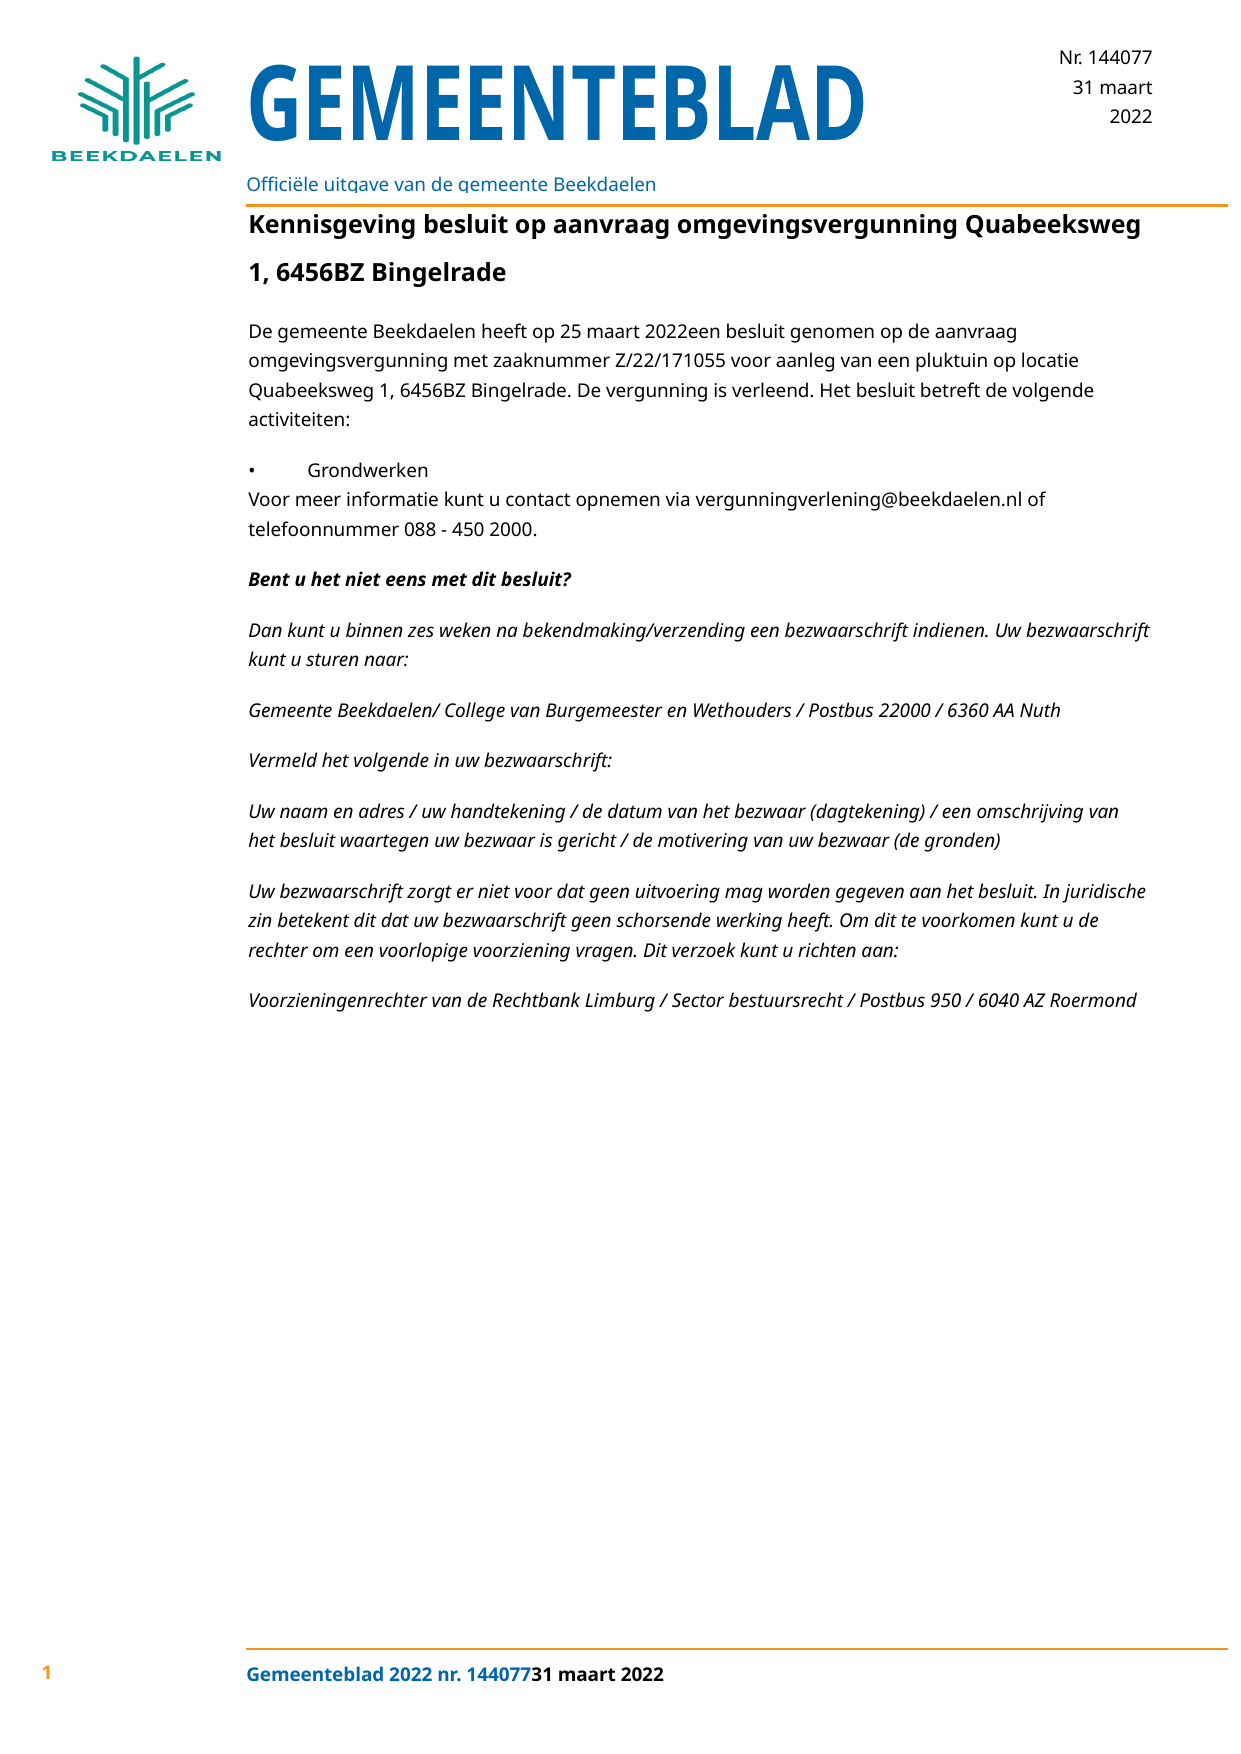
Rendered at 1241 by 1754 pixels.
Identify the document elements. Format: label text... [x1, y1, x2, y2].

text Kennisgeving besluit op aanvraag omgevingsvergunning Quabeeksweg 1, 6456BZ Bingelrade [248, 207, 1152, 288]
text Vermeld het volgende in uw bezwaarschrift: [248, 747, 1152, 773]
text Voorzieningenrechter van de Rechtbank Limburg / Sector bestuursrecht / Postbus 950 / 6040 AZ Roermond [248, 987, 1152, 1013]
text Uw bezwaarschrift zorgt er niet voor dat geen uitvoering mag worden gegeven aan het besluit. In juridische zin betekent dit dat uw bezwaarschrift geen schorsende werking heeft. Om dit te voorkomen kunt u de rechter om een voorlopige voorziening vragen. Dit verzoek kunt u richten aan: [248, 878, 1152, 963]
text Bent u het niet eens met dit besluit? [248, 567, 1152, 592]
picture [41, 47, 231, 172]
text De gemeente Beekdaelen heeft op 25 maart 2022een besluit genomen op de aanvraag omgevingsvergunning met zaaknummer Z/22/171055 voor aanleg van een pluktuin op locatie Quabeeksweg 1, 6456BZ Bingelrade. De vergunning is verleend. Het besluit betreft de volgende activiteiten: [248, 318, 1152, 432]
text Voor meer informatie kunt u contact opnemen via vergunningverlening@beekdaelen.nl of telefoonnummer 088 - 450 2000. [248, 487, 1152, 542]
text Gemeente Beekdaelen/ College van Burgemeester en Wethouders / Postbus 22000 / 6360 AA Nuth [248, 697, 1152, 723]
list Grondwerken [248, 457, 1152, 483]
text Dan kunt u binnen zes weken na bekendmaking/verzending een bezwaarschrift indienen. Uw bezwaarschrift kunt u sturen naar: [248, 617, 1152, 672]
text Uw naam en adres / uw handtekening / de datum van het bezwaar (dagtekening) / een omschrijving van het besluit waartegen uw bezwaar is gericht / de motivering van uw bezwaar (de gronden) [248, 798, 1152, 853]
